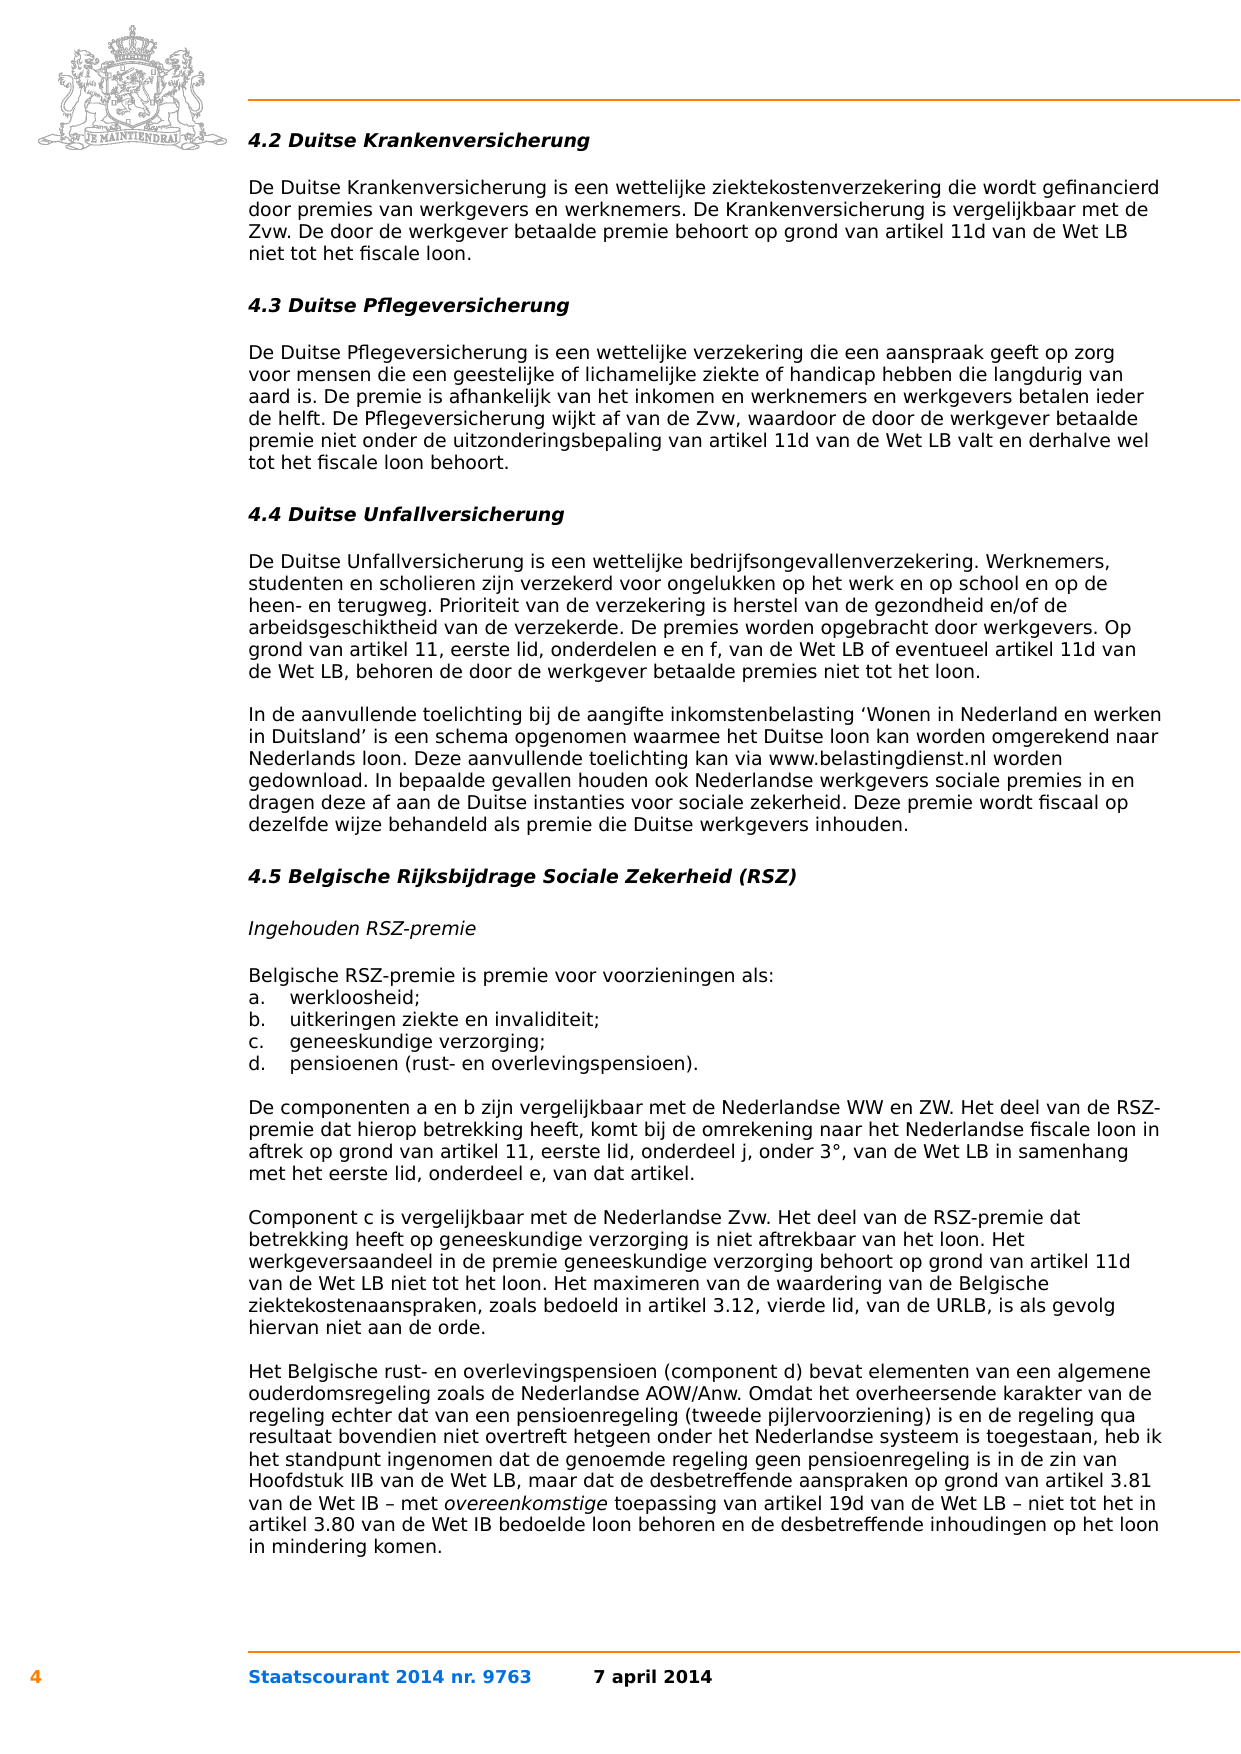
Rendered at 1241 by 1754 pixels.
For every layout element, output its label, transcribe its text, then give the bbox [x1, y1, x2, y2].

picture [38, 25, 227, 150]
text a. werkloosheid; [248, 987, 1163, 1009]
subtitle 4.2 Duitse Krankenversicherung [248, 130, 1163, 152]
text c. geneeskundige verzorging; [248, 1031, 1163, 1053]
subtitle Ingehouden RSZ-premie [248, 918, 1163, 940]
text b. uitkeringen ziekte en invaliditeit; [248, 1009, 1163, 1031]
text Het Belgische rust- en overlevingspensioen (component d) bevat elementen van een algemene ouderdomsregeling zoals de Nederlandse AOW/Anw. Omdat het overheersende karakter van de regeling echter dat van een pensioenregeling (tweede pijlervoorziening) is en de regeling qua resultaat bovendien niet overtreft hetgeen onder het Nederlandse systeem is toegestaan, heb ik het standpunt ingenomen dat de genoemde regeling geen pensioenregeling is in de zin van Hoofdstuk IIB van de Wet LB, maar dat de desbetreffende aanspraken op grond van artikel 3.81 van de Wet IB – met overeenkomstige toepassing van artikel 19d van de Wet LB – niet tot het in artikel 3.80 van de Wet IB bedoelde loon behoren en de desbetreffende inhoudingen op het loon in mindering komen. [248, 1361, 1163, 1558]
subtitle 4.5 Belgische Rijksbijdrage Sociale Zekerheid (RSZ) [248, 866, 1163, 888]
text De componenten a en b zijn vergelijkbaar met de Nederlandse WW en ZW. Het deel van de RSZ-premie dat hierop betrekking heeft, komt bij de omrekening naar het Nederlandse fiscale loon in aftrek op grond van artikel 11, eerste lid, onderdeel j, onder 3°, van de Wet LB in samenhang met het eerste lid, onderdeel e, van dat artikel. [248, 1097, 1163, 1185]
subtitle 4.3 Duitse Pflegeversicherung [248, 295, 1163, 317]
text De Duitse Unfallversicherung is een wettelijke bedrijfsongevallenverzekering. Werknemers, studenten en scholieren zijn verzekerd voor ongelukken op het werk en op school en op de heen- en terugweg. Prioriteit van de verzekering is herstel van de gezondheid en/of de arbeidsgeschiktheid van de verzekerde. De premies worden opgebracht door werkgevers. Op grond van artikel 11, eerste lid, onderdelen e en f, van de Wet LB of eventueel artikel 11d van de Wet LB, behoren de door de werkgever betaalde premies niet tot het loon. [248, 551, 1163, 682]
text Belgische RSZ-premie is premie voor voorzieningen als: [248, 965, 1163, 987]
text Component c is vergelijkbaar met de Nederlandse Zvw. Het deel van de RSZ-premie dat betrekking heeft op geneeskundige verzorging is niet aftrekbaar van het loon. Het werkgeversaandeel in de premie geneeskundige verzorging behoort op grond van artikel 11d van de Wet LB niet tot het loon. Het maximeren van de waardering van de Belgische ziektekostenaanspraken, zoals bedoeld in artikel 3.12, vierde lid, van de URLB, is als gevolg hiervan niet aan de orde. [248, 1207, 1163, 1339]
subtitle 4.4 Duitse Unfallversicherung [248, 504, 1163, 526]
text De Duitse Pflegeversicherung is een wettelijke verzekering die een aanspraak geeft op zorg voor mensen die een geestelijke of lichamelijke ziekte of handicap hebben die langdurig van aard is. De premie is afhankelijk van het inkomen en werknemers en werkgevers betalen ieder de helft. De Pflegeversicherung wijkt af van de Zvw, waardoor de door de werkgever betaalde premie niet onder de uitzonderingsbepaling van artikel 11d van de Wet LB valt en derhalve wel tot het fiscale loon behoort. [248, 342, 1163, 474]
text De Duitse Krankenversicherung is een wettelijke ziektekostenverzekering die wordt gefinancierd door premies van werkgevers en werknemers. De Krankenversicherung is vergelijkbaar met de Zvw. De door de werkgever betaalde premie behoort op grond van artikel 11d van de Wet LB niet tot het fiscale loon. [248, 177, 1163, 265]
text In de aanvullende toelichting bij de aangifte inkomstenbelasting ‘Wonen in Nederland en werken in Duitsland’ is een schema opgenomen waarmee het Duitse loon kan worden omgerekend naar Nederlands loon. Deze aanvullende toelichting kan via www.belastingdienst.nl worden gedownload. In bepaalde gevallen houden ook Nederlandse werkgevers sociale premies in en dragen deze af aan de Duitse instanties voor sociale zekerheid. Deze premie wordt fiscaal op dezelfde wijze behandeld als premie die Duitse werkgevers inhouden. [248, 704, 1163, 836]
text d. pensioenen (rust- en overlevingspensioen). [248, 1053, 1163, 1075]
